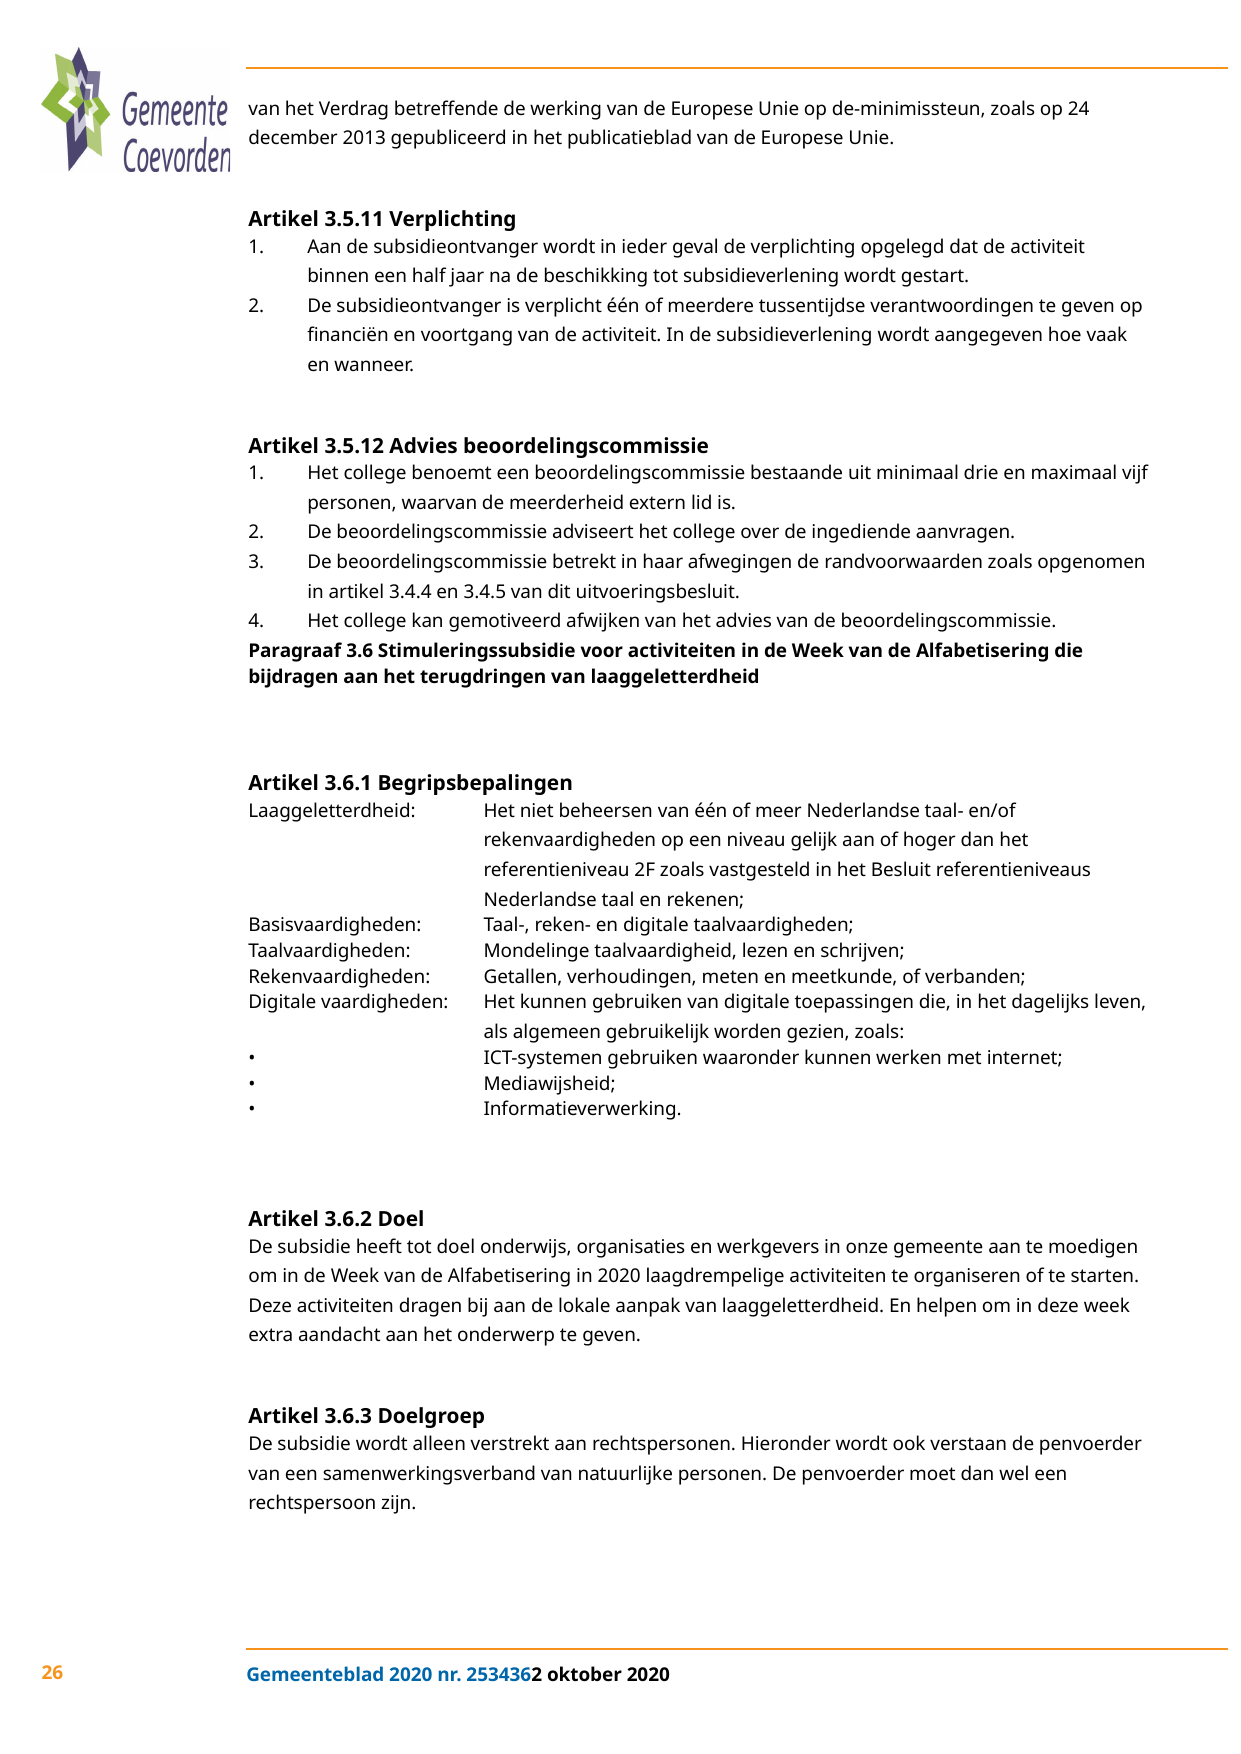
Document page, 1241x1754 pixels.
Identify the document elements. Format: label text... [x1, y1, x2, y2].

table_cell Taalvaardigheden: [248, 937, 483, 963]
table_cell Mondelinge taalvaardigheid, lezen en schrijven; [483, 937, 1152, 963]
table_cell Getallen, verhoudingen, meten en meetkunde, of verbanden; [483, 963, 1152, 989]
list De subsidieontvanger is verplicht één of meerdere tussentijdse verantwoordingen te geven op financiën en voortgang van de activiteit. In de subsidieverlening wordt aangegeven hoe vaak en wanneer. [248, 292, 1152, 377]
table_cell Informatieverwerking. [483, 1096, 1152, 1121]
table_cell Het kunnen gebruiken van digitale toepassingen die, in het dagelijks leven, als algemeen gebruikelijk worden gezien, zoals: [483, 989, 1152, 1044]
table_cell • [248, 1044, 483, 1070]
table_cell ICT-systemen gebruiken waaronder kunnen werken met internet; [483, 1044, 1152, 1070]
text Artikel 3.6.3 Doelgroep [248, 1402, 1152, 1430]
table_header Het niet beheersen van één of meer Nederlandse taal- en/of rekenvaardigheden op een niveau gelijk aan of hoger dan het referentieniveau 2F zoals vastgesteld in het Besluit referentieniveaus Nederlandse taal en rekenen; [483, 797, 1152, 912]
table_cell • [248, 1070, 483, 1096]
text Artikel 3.5.12 Advies beoordelingscommissie [248, 431, 1152, 459]
table_header Laaggeletterdheid: [248, 797, 483, 912]
list Aan de subsidieontvanger wordt in ieder geval de verplichting opgelegd dat de activiteit binnen een half jaar na de beschikking tot subsidieverlening wordt gestart. [248, 233, 1152, 288]
table_cell • [248, 1096, 483, 1121]
text van het Verdrag betreffende de werking van de Europese Unie op de-minimissteun, zoals op 24 december 2013 gepubliceerd in het publicatieblad van de Europese Unie. [248, 95, 1152, 150]
table_cell Mediawijsheid; [483, 1070, 1152, 1096]
text Artikel 3.6.2 Doel [248, 1204, 1152, 1233]
list Het college benoemt een beoordelingscommissie bestaande uit minimaal drie en maximaal vijf personen, waarvan de meerderheid extern lid is. [248, 459, 1152, 515]
table_cell Basisvaardigheden: [248, 912, 483, 937]
list De beoordelingscommissie betrekt in haar afwegingen de randvoorwaarden zoals opgenomen in artikel 3.4.4 en 3.4.5 van dit uitvoeringsbesluit. [248, 548, 1152, 604]
picture [41, 47, 231, 172]
list Het college kan gemotiveerd afwijken van het advies van de beoordelingscommissie. [248, 607, 1152, 633]
text De subsidie wordt alleen verstrekt aan rechtspersonen. Hieronder wordt ook verstaan de penvoerder van een samenwerkingsverband van natuurlijke personen. De penvoerder moet dan wel een rechtspersoon zijn. [248, 1430, 1152, 1515]
text Artikel 3.5.11 Verplichting [248, 204, 1152, 233]
table_cell Rekenvaardigheden: [248, 963, 483, 989]
table_cell Taal-, reken- en digitale taalvaardigheden; [483, 912, 1152, 937]
text Artikel 3.6.1 Begripsbepalingen [248, 768, 1152, 797]
text Paragraaf 3.6 Stimuleringssubsidie voor activiteiten in de Week van de Alfabetisering die bijdragen aan het terugdringen van laaggeletterdheid [248, 637, 1152, 688]
table_cell Digitale vaardigheden: [248, 989, 483, 1044]
text De subsidie heeft tot doel onderwijs, organisaties en werkgevers in onze gemeente aan te moedigen om in de Week van de Alfabetisering in 2020 laagdrempelige activiteiten te organiseren of te starten. Deze activiteiten dragen bij aan de lokale aanpak van laaggeletterdheid. En helpen om in deze week extra aandacht aan het onderwerp te geven. [248, 1233, 1152, 1347]
list De beoordelingscommissie adviseert het college over de ingediende aanvragen. [248, 519, 1152, 544]
